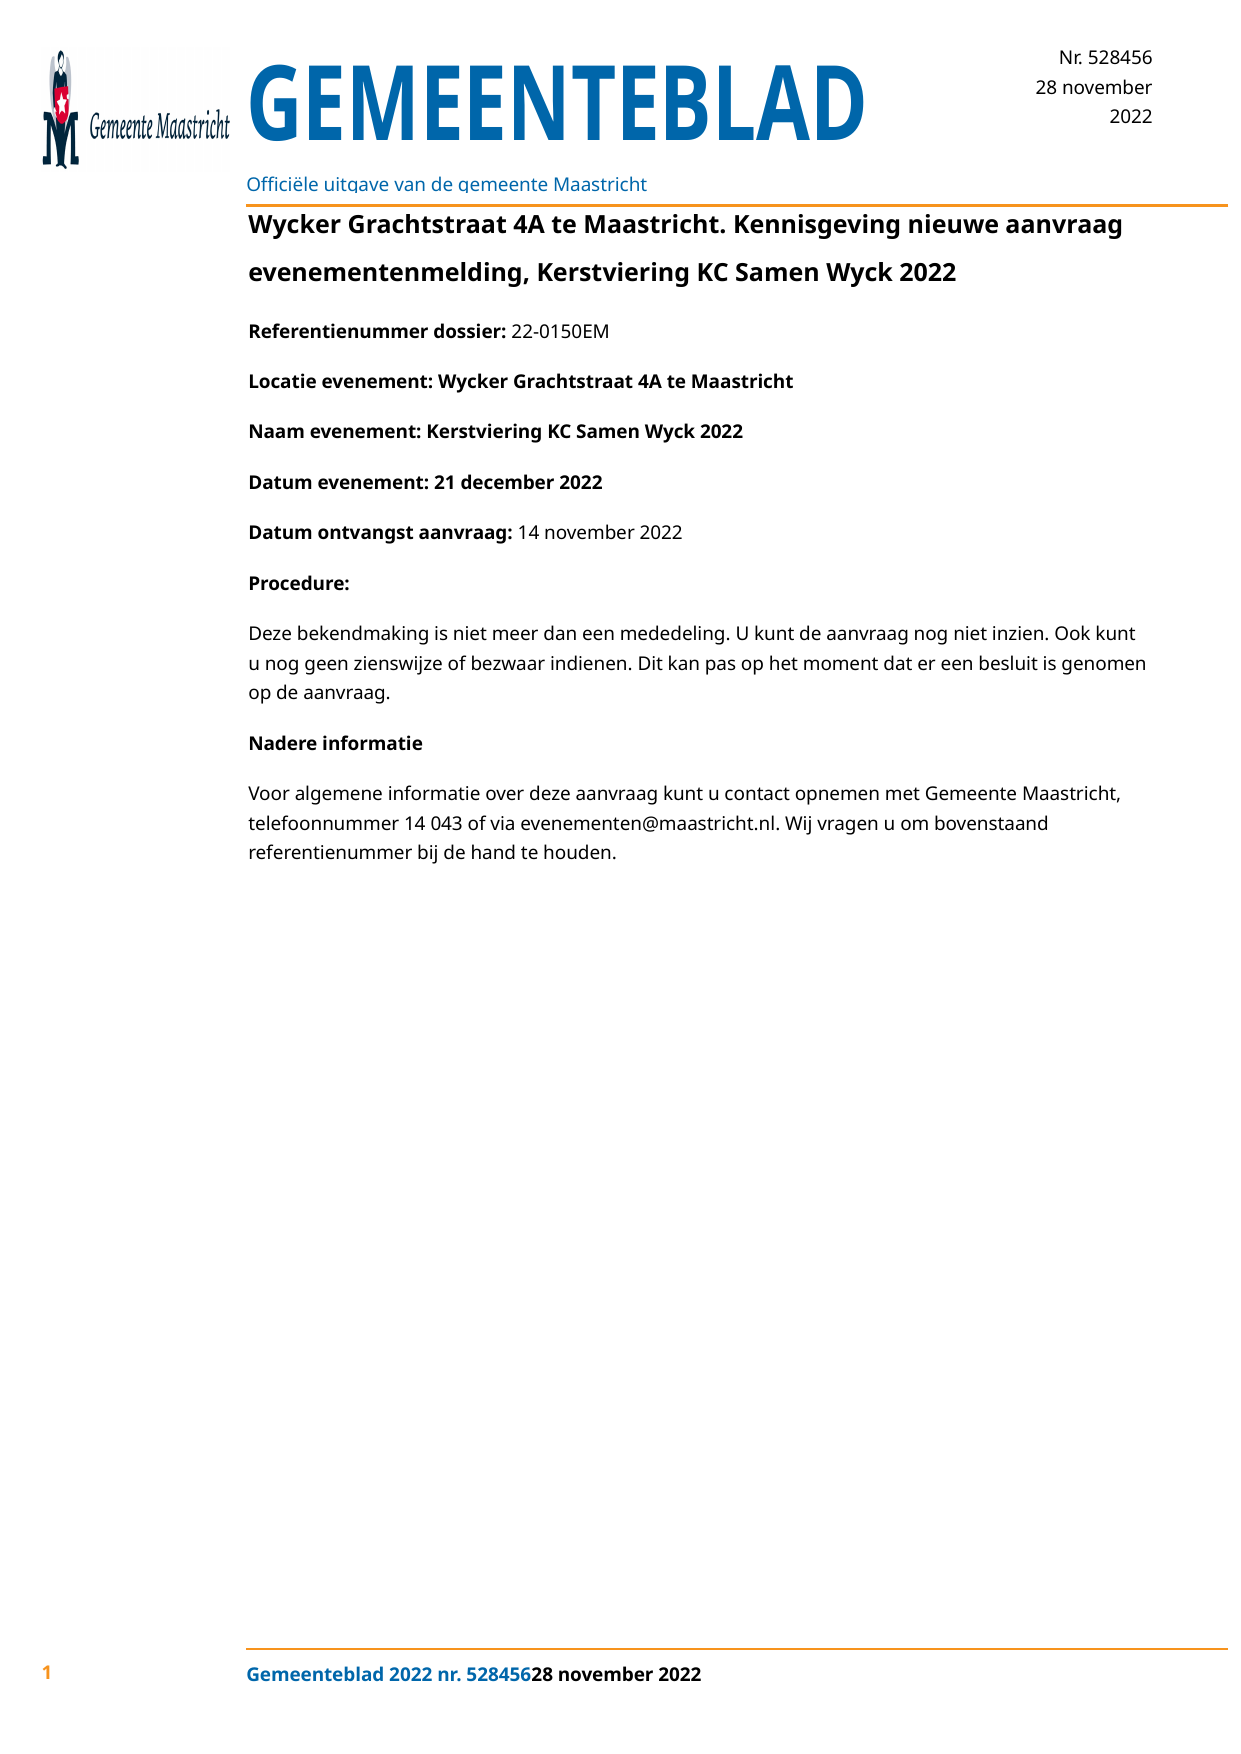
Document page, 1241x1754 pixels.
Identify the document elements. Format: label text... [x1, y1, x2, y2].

text Locatie evenement: Wycker Grachtstraat 4A te Maastricht [248, 368, 1152, 394]
text Voor algemene informatie over deze aanvraag kunt u contact opnemen met Gemeente Maastricht, telefoonnummer 14 043 of via evenementen@maastricht.nl. Wij vragen u om bovenstaand referentienummer bij de hand te houden. [248, 780, 1152, 865]
picture [41, 47, 231, 172]
text Datum evenement: 21 december 2022 [248, 469, 1152, 495]
text Datum ontvangst aanvraag: 14 november 2022 [248, 519, 1152, 545]
text Procedure: [248, 570, 1152, 596]
text Deze bekendmaking is niet meer dan een mededeling. U kunt de aanvraag nog niet inzien. Ook kunt u nog geen zienswijze of bezwaar indienen. Dit kan pas op het moment dat er een besluit is genomen op de aanvraag. [248, 620, 1152, 705]
text Naam evenement: Kerstviering KC Samen Wyck 2022 [248, 419, 1152, 444]
text Nadere informatie [248, 730, 1152, 756]
text Referentienummer dossier: 22-0150EM [248, 318, 1152, 344]
text Wycker Grachtstraat 4A te Maastricht. Kennisgeving nieuwe aanvraag evenementenmelding, Kerstviering KC Samen Wyck 2022 [248, 207, 1152, 288]
